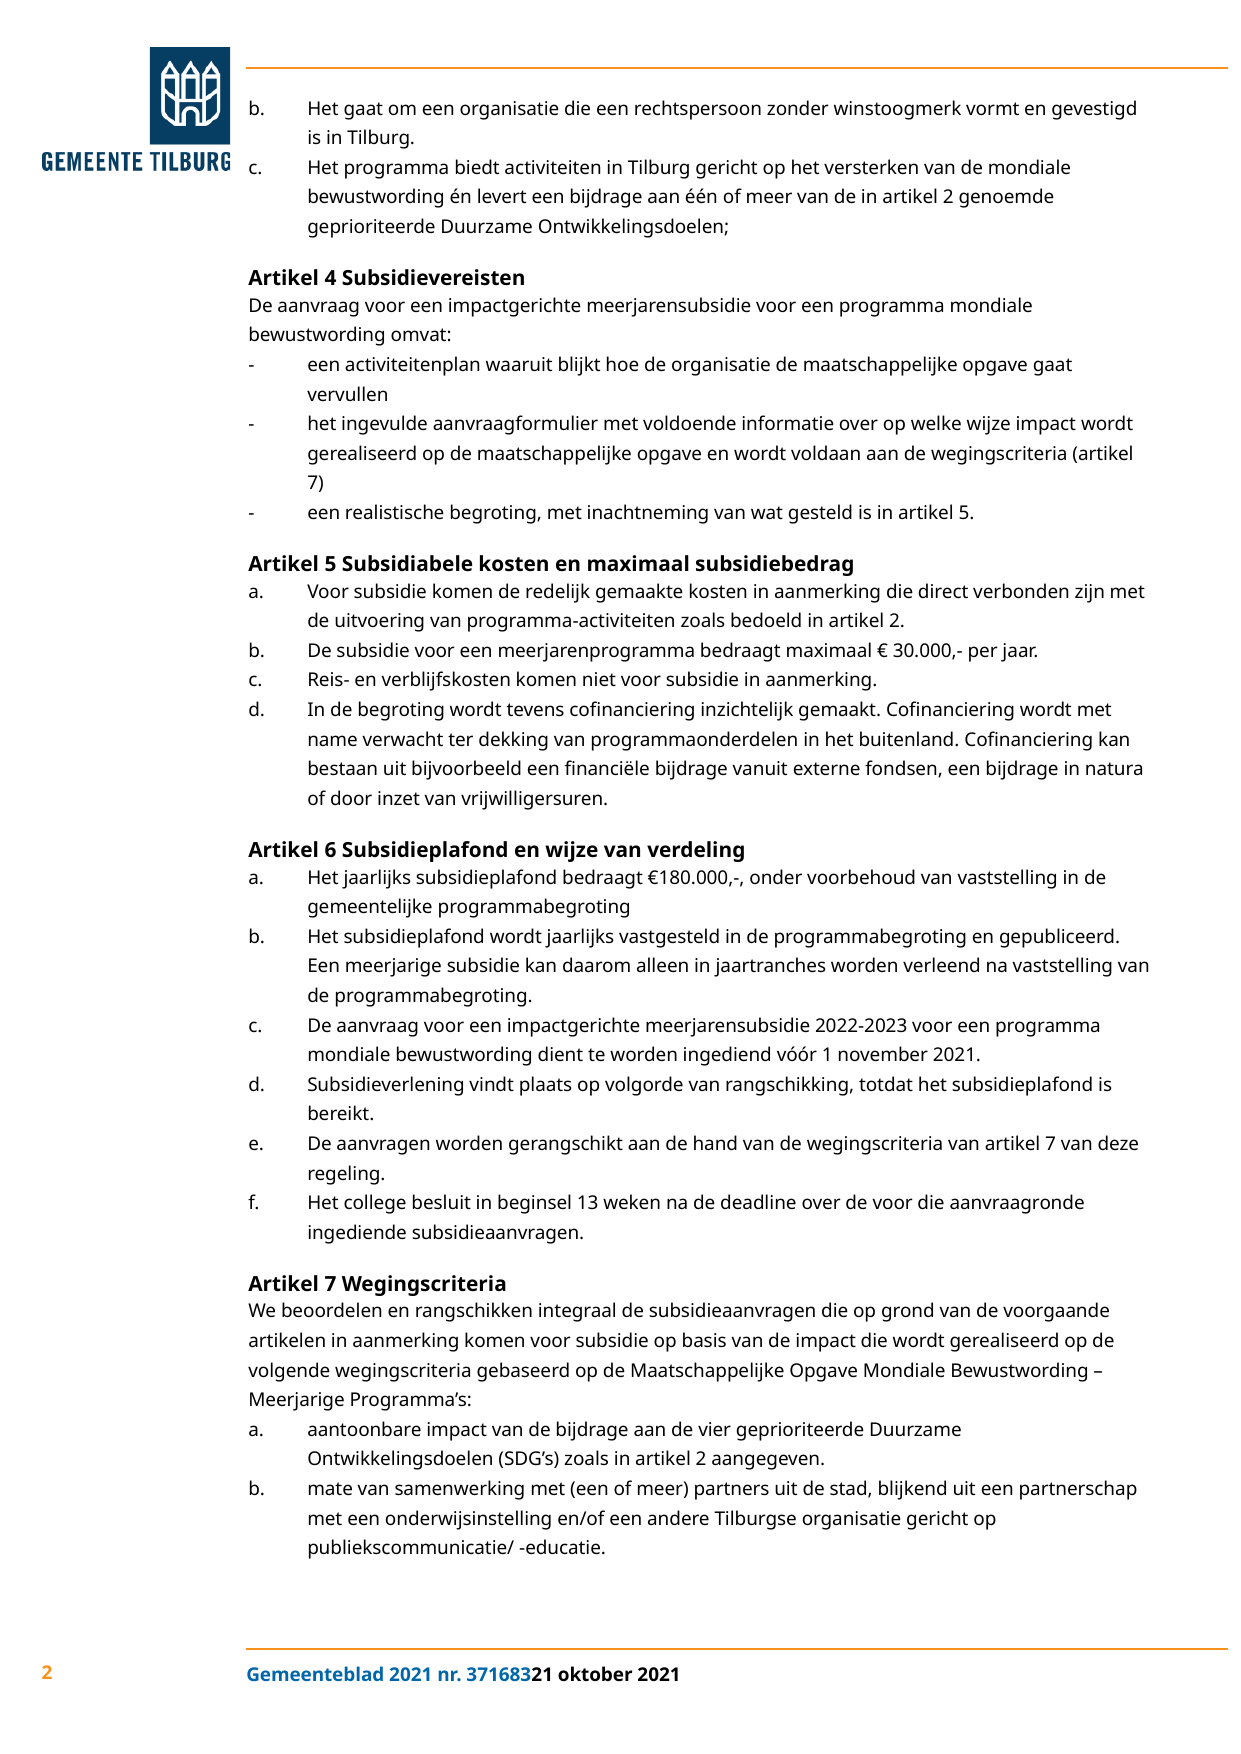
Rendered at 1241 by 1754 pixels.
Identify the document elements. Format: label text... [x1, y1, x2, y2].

list mate van samenwerking met (een of meer) partners uit de stad, blijkend uit een partnerschap met een onderwijsinstelling en/of een andere Tilburgse organisatie gericht op publiekscommunicatie/ -educatie. [248, 1475, 1152, 1560]
list het ingevulde aanvraagformulier met voldoende informatie over op welke wijze impact wordt gerealiseerd op de maatschappelijke opgave en wordt voldaan aan de wegingscriteria (artikel 7) [248, 410, 1152, 495]
list een realistische begroting, met inachtneming van wat gesteld is in artikel 5. [248, 499, 1152, 525]
list Het college besluit in beginsel 13 weken na de deadline over de voor die aanvraagronde ingediende subsidieaanvragen. [248, 1189, 1152, 1244]
picture [41, 47, 231, 172]
list een activiteitenplan waaruit blijkt hoe de organisatie de maatschappelijke opgave gaat vervullen [248, 351, 1152, 406]
list Het gaat om een organisatie die een rechtspersoon zonder winstoogmerk vormt en gevestigd is in Tilburg. [248, 95, 1152, 150]
text Artikel 7 Wegingscriteria [248, 1269, 1152, 1298]
list In de begroting wordt tevens cofinanciering inzichtelijk gemaakt. Cofinanciering wordt met name verwacht ter dekking van programmaonderdelen in het buitenland. Cofinanciering kan bestaan uit bijvoorbeeld een financiële bijdrage vanuit externe fondsen, een bijdrage in natura of door inzet van vrijwilligersuren. [248, 696, 1152, 811]
list Het subsidieplafond wordt jaarlijks vastgesteld in de programmabegroting en gepubliceerd. Een meerjarige subsidie kan daarom alleen in jaartranches worden verleend na vaststelling van de programmabegroting. [248, 923, 1152, 1008]
list Het jaarlijks subsidieplafond bedraagt €180.000,-, onder voorbehoud van vaststelling in de gemeentelijke programmabegroting [248, 864, 1152, 919]
text De aanvraag voor een impactgerichte meerjarensubsidie voor een programma mondiale bewustwording omvat: [248, 292, 1152, 347]
list Subsidieverlening vindt plaats op volgorde van rangschikking, totdat het subsidieplafond is bereikt. [248, 1071, 1152, 1126]
list De aanvraag voor een impactgerichte meerjarensubsidie 2022-2023 voor een programma mondiale bewustwording dient te worden ingediend vóór 1 november 2021. [248, 1012, 1152, 1067]
list aantoonbare impact van de bijdrage aan de vier geprioriteerde Duurzame Ontwikkelingsdoelen (SDG’s) zoals in artikel 2 aangegeven. [248, 1416, 1152, 1471]
list De subsidie voor een meerjarenprogramma bedraagt maximaal € 30.000,- per jaar. [248, 637, 1152, 663]
list Voor subsidie komen de redelijk gemaakte kosten in aanmerking die direct verbonden zijn met de uitvoering van programma-activiteiten zoals bedoeld in artikel 2. [248, 578, 1152, 633]
list Het programma biedt activiteiten in Tilburg gericht op het versterken van de mondiale bewustwording én levert een bijdrage aan één of meer van de in artikel 2 genoemde geprioriteerde Duurzame Ontwikkelingsdoelen; [248, 154, 1152, 239]
text We beoordelen en rangschikken integraal de subsidieaanvragen die op grond van de voorgaande artikelen in aanmerking komen voor subsidie op basis van de impact die wordt gerealiseerd op de volgende wegingscriteria gebaseerd op de Maatschappelijke Opgave Mondiale Bewustwording – Meerjarige Programma’s: [248, 1298, 1152, 1412]
list De aanvragen worden gerangschikt aan de hand van de wegingscriteria van artikel 7 van deze regeling. [248, 1130, 1152, 1185]
text Artikel 4 Subsidievereisten [248, 263, 1152, 292]
text Artikel 5 Subsidiabele kosten en maximaal subsidiebedrag [248, 549, 1152, 578]
list Reis- en verblijfskosten komen niet voor subsidie in aanmerking. [248, 667, 1152, 692]
text Artikel 6 Subsidieplafond en wijze van verdeling [248, 835, 1152, 864]
